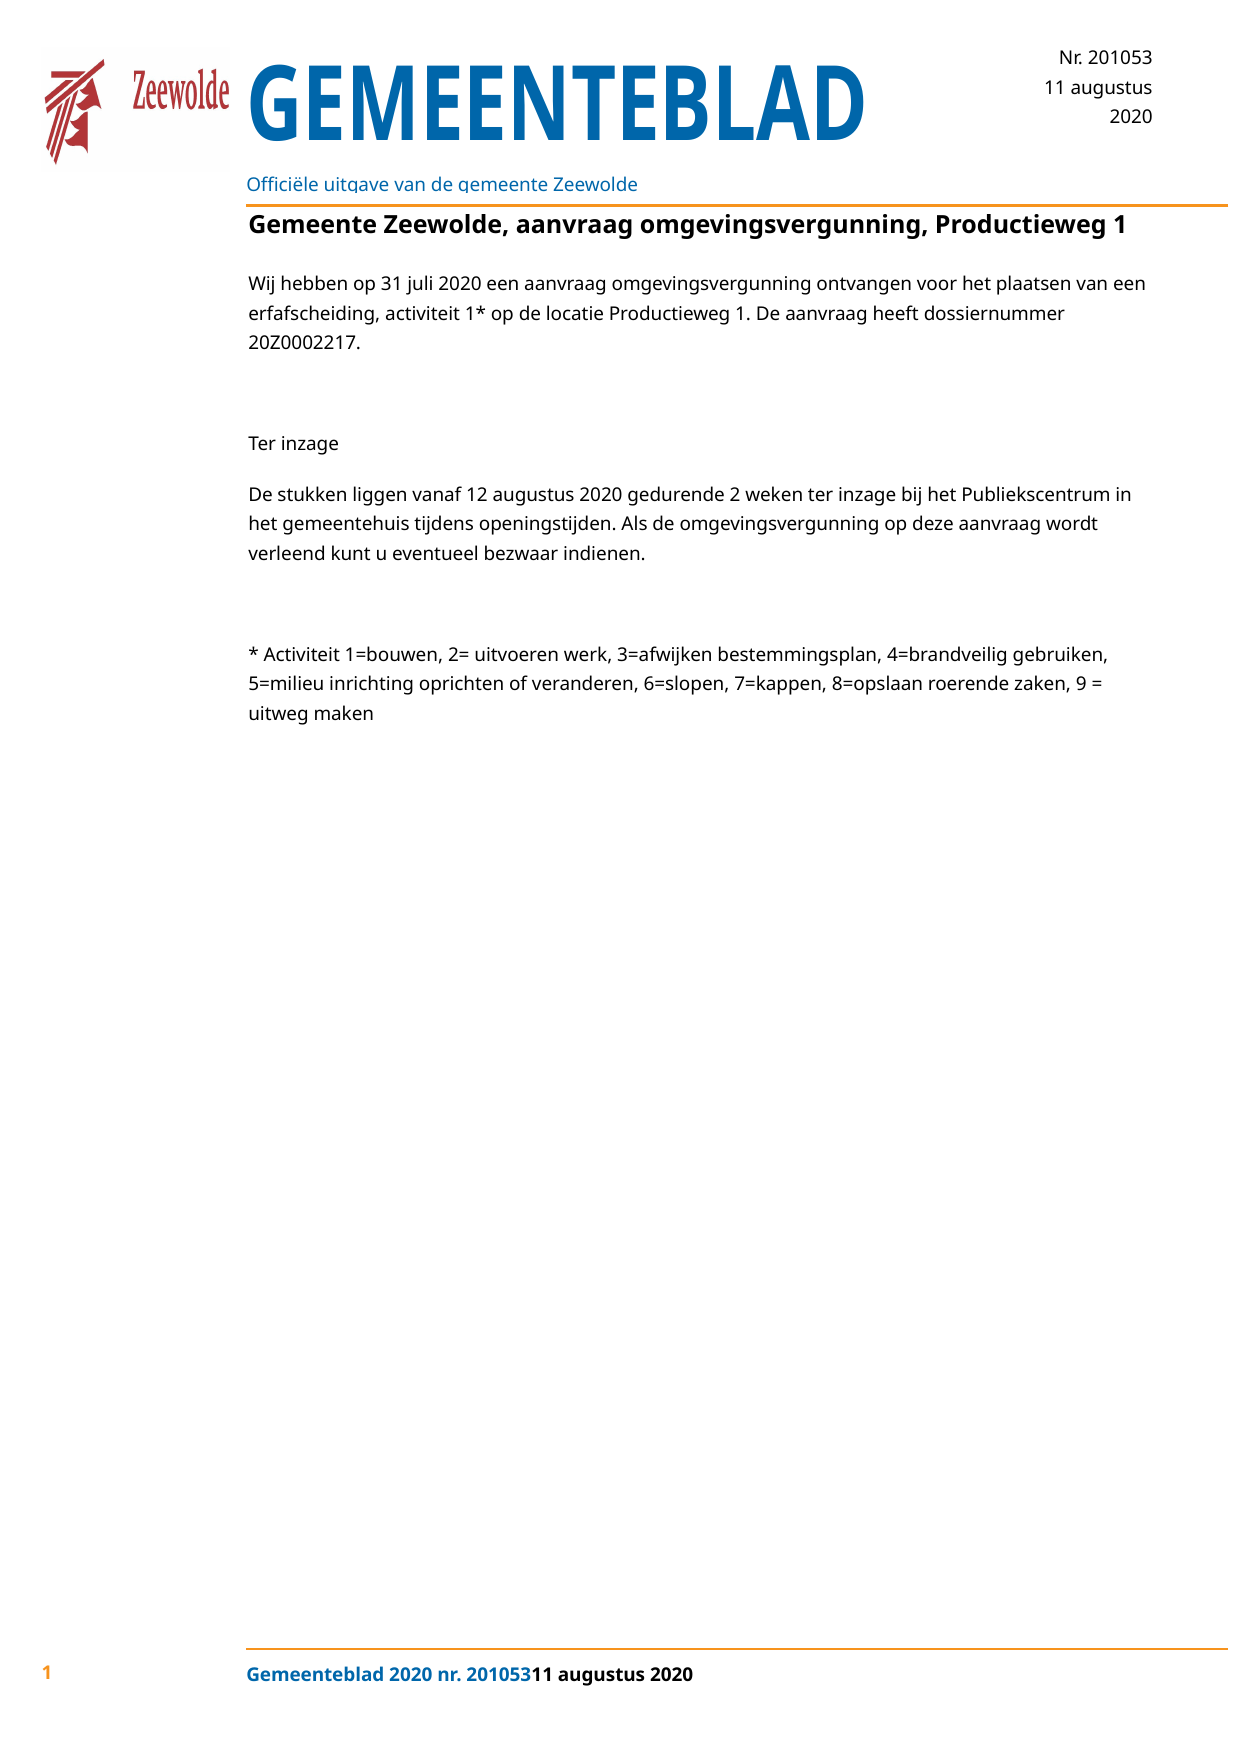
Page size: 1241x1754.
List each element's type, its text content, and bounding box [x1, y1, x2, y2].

text De stukken liggen vanaf 12 augustus 2020 gedurende 2 weken ter inzage bij het Publiekscentrum in het gemeentehuis tijdens openingstijden. Als de omgevingsvergunning op deze aanvraag wordt verleend kunt u eventueel bezwaar indienen. [248, 481, 1152, 566]
text Wij hebben op 31 juli 2020 een aanvraag omgevingsvergunning ontvangen voor het plaatsen van een erfafscheiding, activiteit 1* op de locatie Productieweg 1. De aanvraag heeft dossiernummer 20Z0002217. [248, 270, 1152, 355]
picture [41, 47, 231, 172]
text Ter inzage [248, 430, 1152, 456]
text * Activiteit 1=bouwen, 2= uitvoeren werk, 3=afwijken bestemmingsplan, 4=brandveilig gebruiken, 5=milieu inrichting oprichten of veranderen, 6=slopen, 7=kappen, 8=opslaan roerende zaken, 9 = uitweg maken [248, 641, 1152, 726]
text Gemeente Zeewolde, aanvraag omgevingsvergunning, Productieweg 1 [248, 207, 1152, 241]
